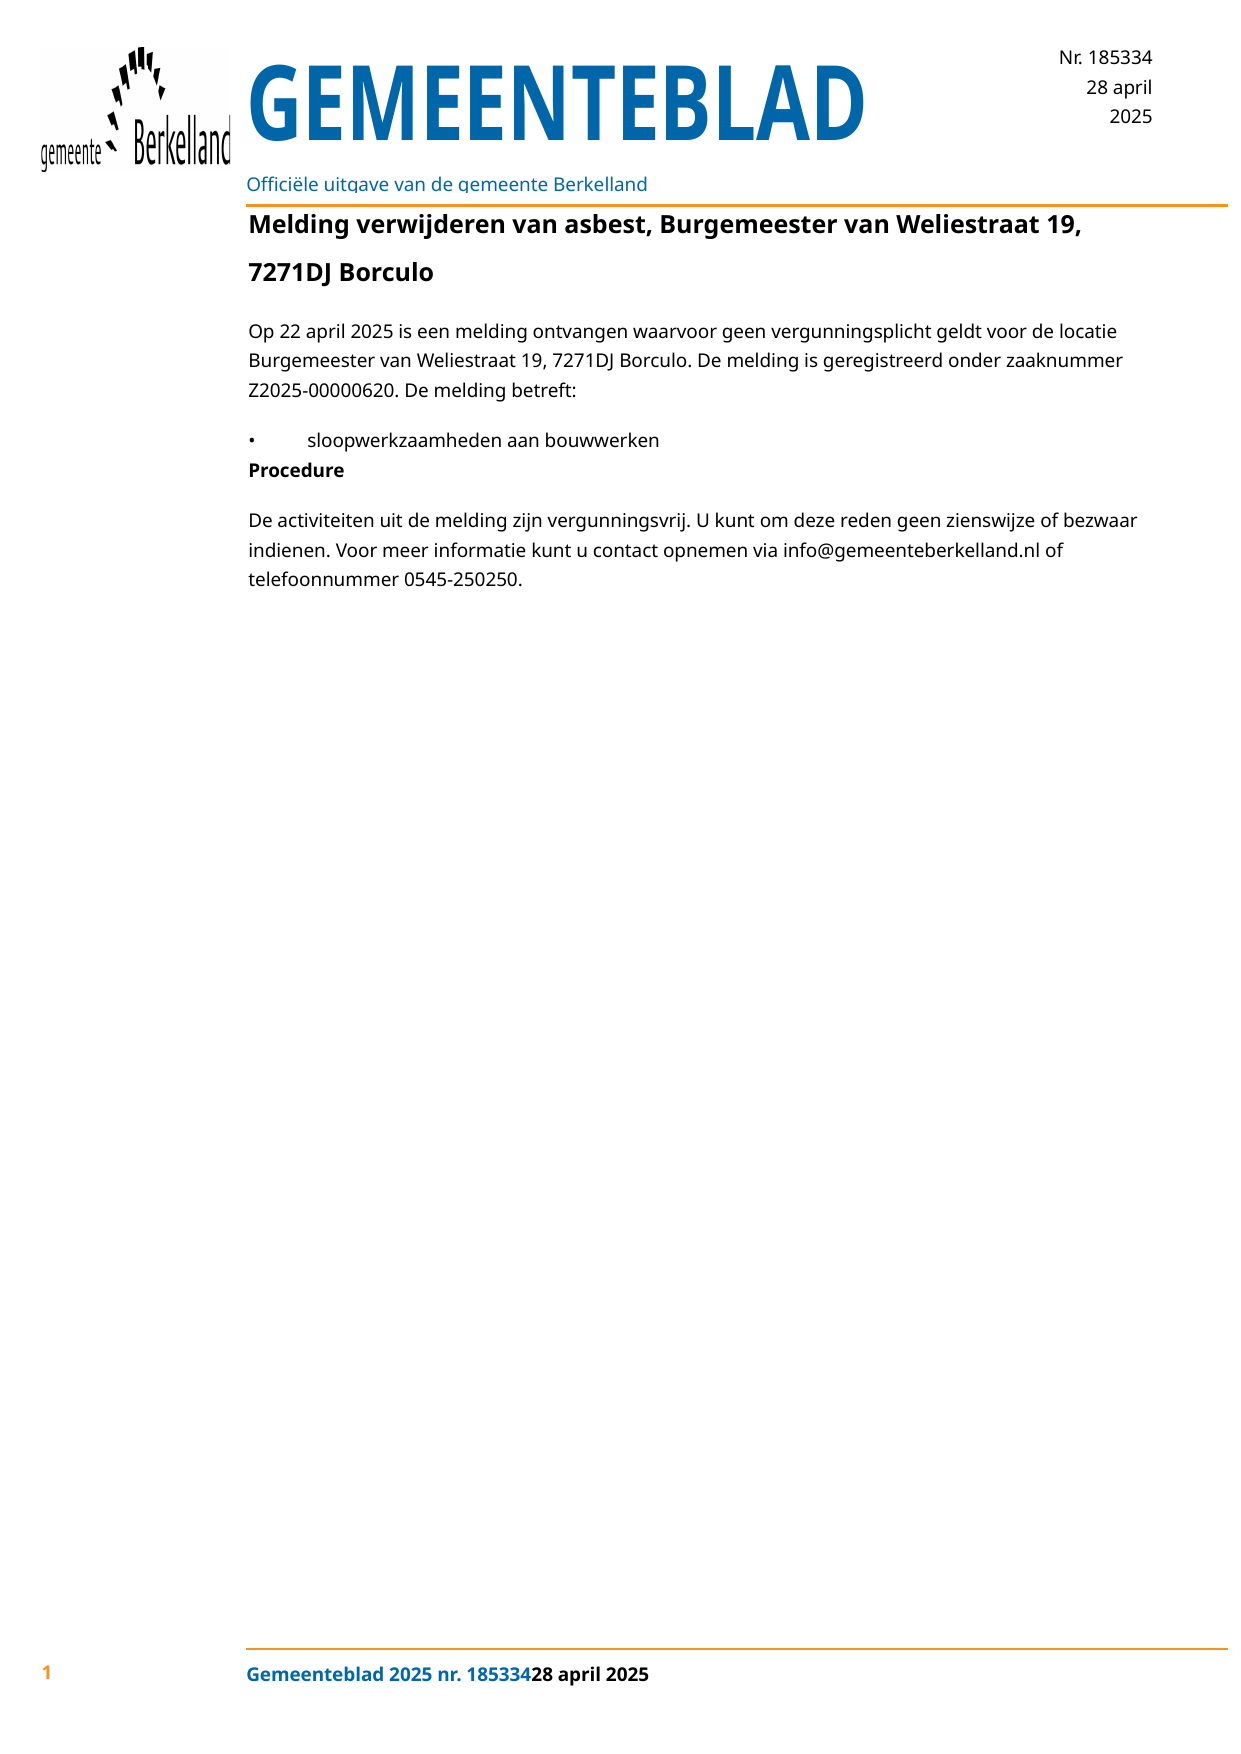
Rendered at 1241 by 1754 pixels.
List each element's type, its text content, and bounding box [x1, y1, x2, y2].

picture [41, 47, 231, 172]
text Op 22 april 2025 is een melding ontvangen waarvoor geen vergunningsplicht geldt voor de locatie Burgemeester van Weliestraat 19, 7271DJ Borculo. De melding is geregistreerd onder zaaknummer Z2025-00000620. De melding betreft: [248, 318, 1152, 403]
text Melding verwijderen van asbest, Burgemeester van Weliestraat 19, 7271DJ Borculo [248, 207, 1152, 288]
list sloopwerkzaamheden aan bouwwerken [248, 427, 1152, 453]
text De activiteiten uit de melding zijn vergunningsvrij. U kunt om deze reden geen zienswijze of bezwaar indienen. Voor meer informatie kunt u contact opnemen via info@gemeenteberkelland.nl of telefoonnummer 0545-250250. [248, 507, 1152, 592]
text Procedure [248, 457, 1152, 483]
